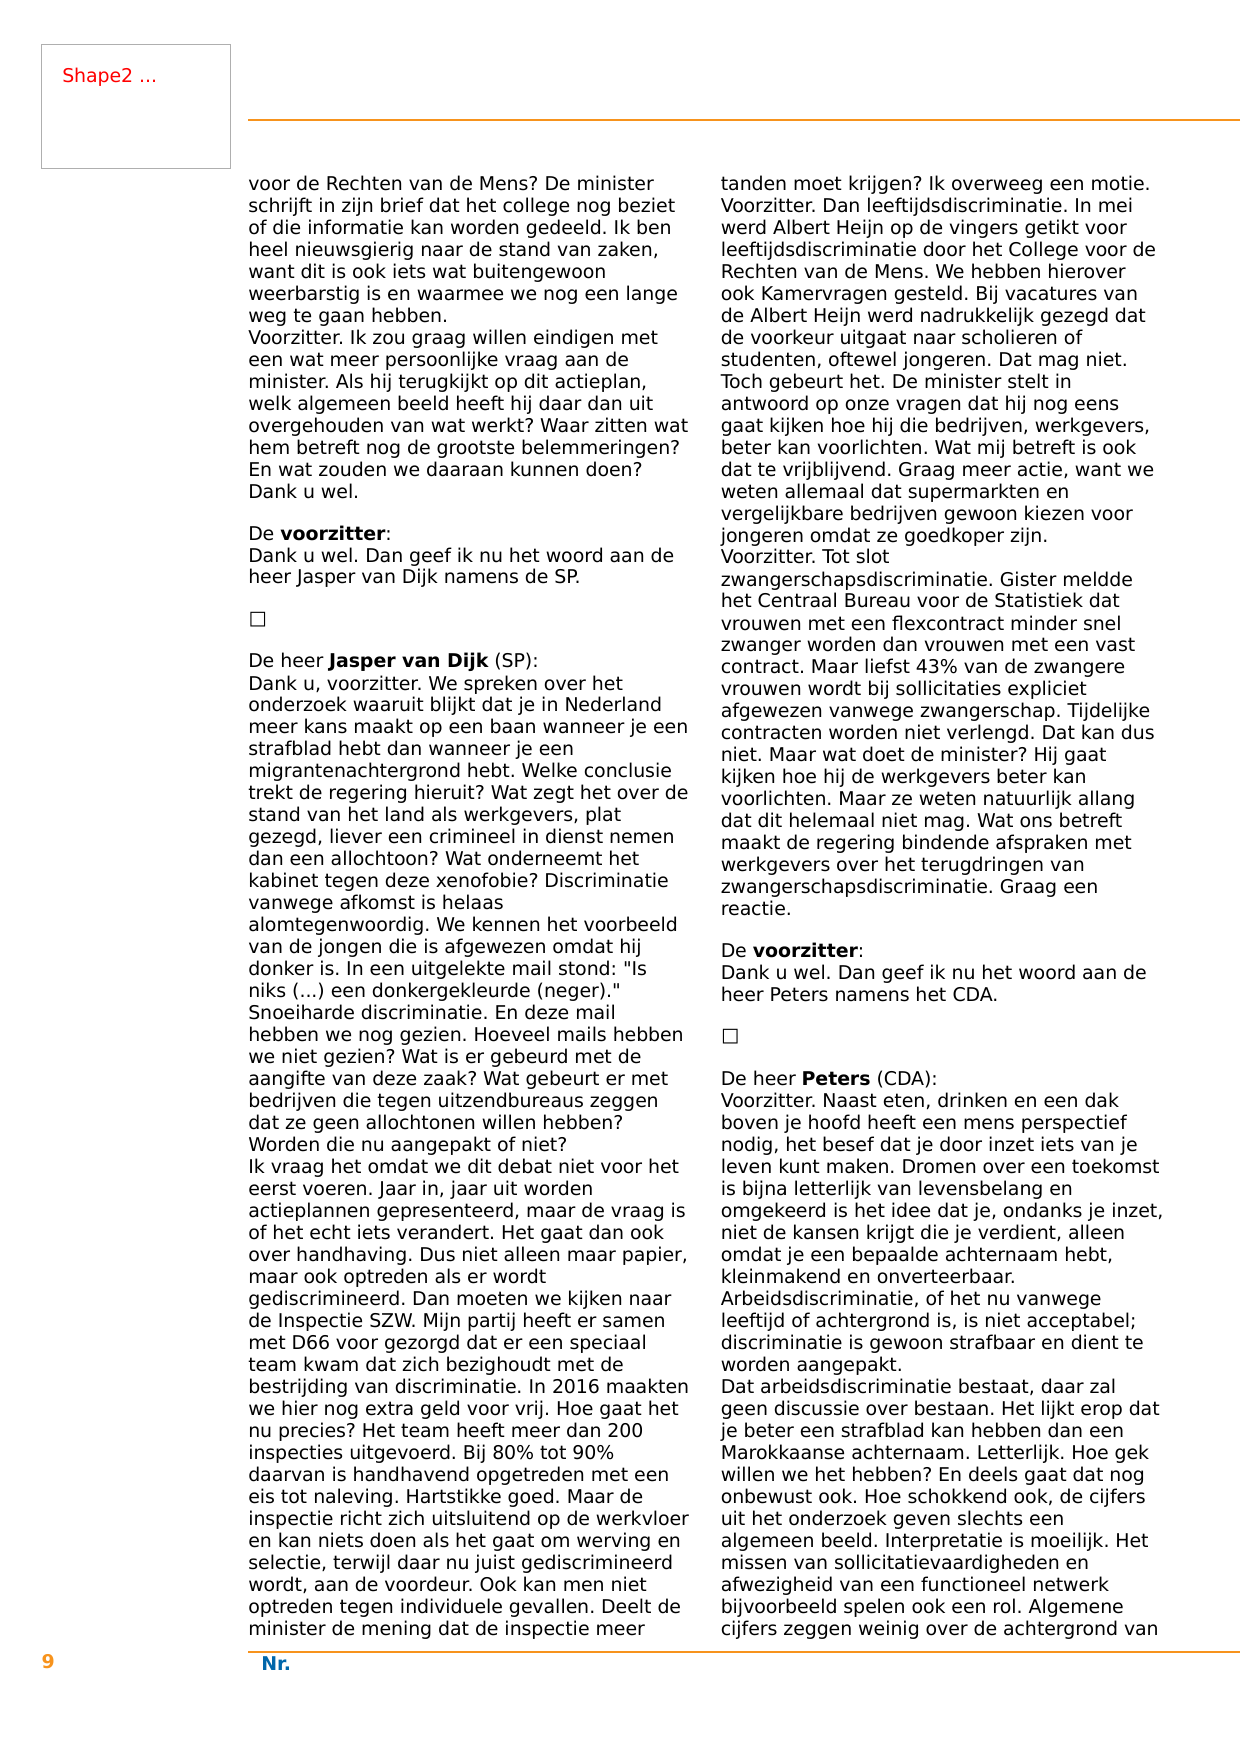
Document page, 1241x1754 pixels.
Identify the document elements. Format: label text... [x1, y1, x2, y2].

text Voorzitter. Naast eten, drinken en een dak boven je hoofd heeft een mens perspectief nodig, het besef dat je door inzet iets van je leven kunt maken. Dromen over een toekomst is bijna letterlijk van levensbelang en omgekeerd is het idee dat je, ondanks je inzet, niet de kansen krijgt die je verdient, alleen omdat je een bepaalde achternaam hebt, kleinmakend en onverteerbaar. Arbeidsdiscriminatie, of het nu vanwege leeftijd of achtergrond is, is niet acceptabel; discriminatie is gewoon strafbaar en dient te worden aangepakt. [721, 1090, 1163, 1376]
text Dank u wel. [248, 481, 691, 502]
text Dank u, voorzitter. We spreken over het onderzoek waaruit blijkt dat je in Nederland meer kans maakt op een baan wanneer je een strafblad hebt dan wanneer je een migrantenachtergrond hebt. Welke conclusie trekt de regering hieruit? Wat zegt het over de stand van het land als werkgevers, plat gezegd, liever een crimineel in dienst nemen dan een allochtoon? Wat onderneemt het kabinet tegen deze xenofobie? Discriminatie vanwege afkomst is helaas alomtegenwoordig. We kennen het voorbeeld van de jongen die is afgewezen omdat hij donker is. In een uitgelekte mail stond: "Is niks (...) een donkergekleurde (neger)." Snoeiharde discriminatie. En deze mail hebben we nog gezien. Hoeveel mails hebben we niet gezien? Wat is er gebeurd met de aangifte van deze zaak? Wat gebeurt er met bedrijven die tegen uitzendbureaus zeggen dat ze geen allochtonen willen hebben? Worden die nu aangepakt of niet? [248, 672, 691, 1156]
text ⬜ [248, 608, 691, 630]
text Voorzitter. Dan leeftijdsdiscriminatie. In mei werd Albert Heijn op de vingers getikt voor leeftijdsdiscriminatie door het College voor de Rechten van de Mens. We hebben hierover ook Kamervragen gesteld. Bij vacatures van de Albert Heijn werd nadrukkelijk gezegd dat de voorkeur uitgaat naar scholieren of studenten, oftewel jongeren. Dat mag niet. Toch gebeurt het. De minister stelt in antwoord op onze vragen dat hij nog eens gaat kijken hoe hij die bedrijven, werkgevers, beter kan voorlichten. Wat mij betreft is ook dat te vrijblijvend. Graag meer actie, want we weten allemaal dat supermarkten en vergelijkbare bedrijven gewoon kiezen voor jongeren omdat ze goedkoper zijn. [721, 195, 1163, 546]
text ⬜ [721, 1026, 1163, 1048]
text De voorzitter: [721, 940, 1163, 962]
text De heer Jasper van Dijk (SP): [248, 650, 691, 672]
text De voorzitter: [248, 522, 691, 544]
text Dat arbeidsdiscriminatie bestaat, daar zal geen discussie over bestaan. Het lijkt erop dat je beter een strafblad kan hebben dan een Marokkaanse achternaam. Letterlijk. Hoe gek willen we het hebben? En deels gaat dat nog onbewust ook. Hoe schokkend ook, de cijfers uit het onderzoek geven slechts een algemeen beeld. Interpretatie is moeilijk. Het missen van sollicitatievaardigheden en afwezigheid van een functioneel netwerk bijvoorbeeld spelen ook een rol. Algemene cijfers zeggen weinig over de achtergrond van [721, 1376, 1163, 1639]
text voor de Rechten van de Mens? De minister schrijft in zijn brief dat het college nog beziet of die informatie kan worden gedeeld. Ik ben heel nieuwsgierig naar de stand van zaken, want dit is ook iets wat buitengewoon weerbarstig is en waarmee we nog een lange weg te gaan hebben. [248, 173, 691, 327]
text Dank u wel. Dan geef ik nu het woord aan de heer Peters namens het CDA. [721, 962, 1163, 1006]
text Voorzitter. Ik zou graag willen eindigen met een wat meer persoonlijke vraag aan de minister. Als hij terugkijkt op dit actieplan, welk algemeen beeld heeft hij daar dan uit overgehouden van wat werkt? Waar zitten wat hem betreft nog de grootste belemmeringen? En wat zouden we daaraan kunnen doen? [248, 327, 691, 481]
text De heer Peters (CDA): [721, 1068, 1163, 1090]
text Ik vraag het omdat we dit debat niet voor het eerst voeren. Jaar in, jaar uit worden actieplannen gepresenteerd, maar de vraag is of het echt iets verandert. Het gaat dan ook over handhaving. Dus niet alleen maar papier, maar ook optreden als er wordt gediscrimineerd. Dan moeten we kijken naar de Inspectie SZW. Mijn partij heeft er samen met D66 voor gezorgd dat er een speciaal team kwam dat zich bezighoudt met de bestrijding van discriminatie. In 2016 maakten we hier nog extra geld voor vrij. Hoe gaat het nu precies? Het team heeft meer dan 200 inspecties uitgevoerd. Bij 80% tot 90% daarvan is handhavend opgetreden met een eis tot naleving. Hartstikke goed. Maar de inspectie richt zich uitsluitend op de werkvloer en kan niets doen als het gaat om werving en selectie, terwijl daar nu juist gediscrimineerd wordt, aan de voordeur. Ook kan men niet optreden tegen individuele gevallen. Deelt de minister de mening dat de inspectie meer [248, 1156, 691, 1639]
text Voorzitter. Tot slot zwangerschapsdiscriminatie. Gister meldde het Centraal Bureau voor de Statistiek dat vrouwen met een flexcontract minder snel zwanger worden dan vrouwen met een vast contract. Maar liefst 43% van de zwangere vrouwen wordt bij sollicitaties expliciet afgewezen vanwege zwangerschap. Tijdelijke contracten worden niet verlengd. Dat kan dus niet. Maar wat doet de minister? Hij gaat kijken hoe hij de werkgevers beter kan voorlichten. Maar ze weten natuurlijk allang dat dit helemaal niet mag. Wat ons betreft maakt de regering bindende afspraken met werkgevers over het terugdringen van zwangerschapsdiscriminatie. Graag een reactie. [721, 546, 1163, 920]
text Dank u wel. Dan geef ik nu het woord aan de heer Jasper van Dijk namens de SP. [248, 544, 691, 588]
text tanden moet krijgen? Ik overweeg een motie. [721, 173, 1163, 195]
